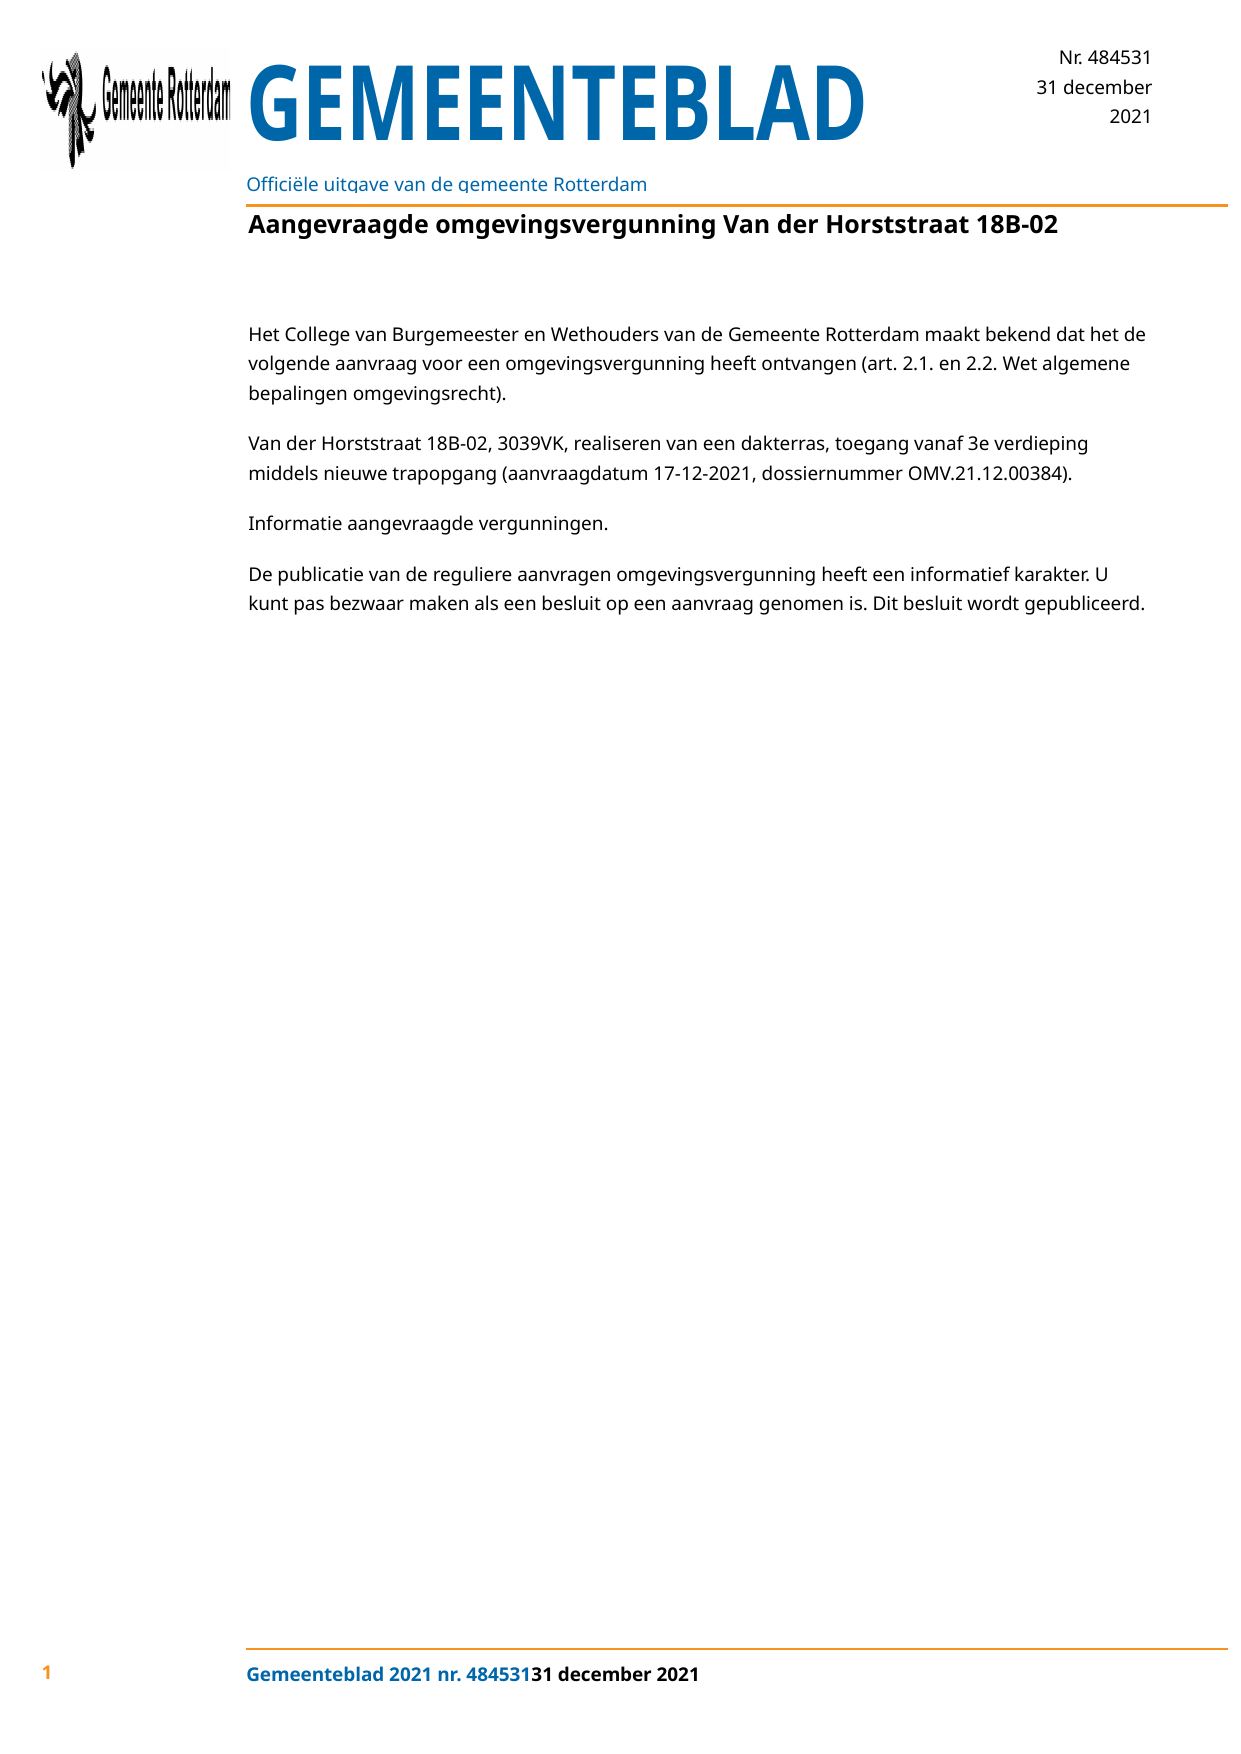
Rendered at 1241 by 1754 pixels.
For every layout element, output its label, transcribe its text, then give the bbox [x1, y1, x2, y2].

text Van der Horststraat 18B-02, 3039VK, realiseren van een dakterras, toegang vanaf 3e verdieping middels nieuwe trapopgang (aanvraagdatum 17-12-2021, dossiernummer OMV.21.12.00384). [248, 430, 1152, 486]
picture [41, 47, 231, 172]
text Aangevraagde omgevingsvergunning Van der Horststraat 18B-02 [248, 207, 1152, 241]
text Het College van Burgemeester en Wethouders van de Gemeente Rotterdam maakt bekend dat het de volgende aanvraag voor een omgevingsvergunning heeft ontvangen (art. 2.1. en 2.2. Wet algemene bepalingen omgevingsrecht). [248, 321, 1152, 406]
text De publicatie van de reguliere aanvragen omgevingsvergunning heeft een informatief karakter. U kunt pas bezwaar maken als een besluit op een aanvraag genomen is. Dit besluit wordt gepubliceerd. [248, 561, 1152, 616]
text Informatie aangevraagde vergunningen. [248, 510, 1152, 536]
